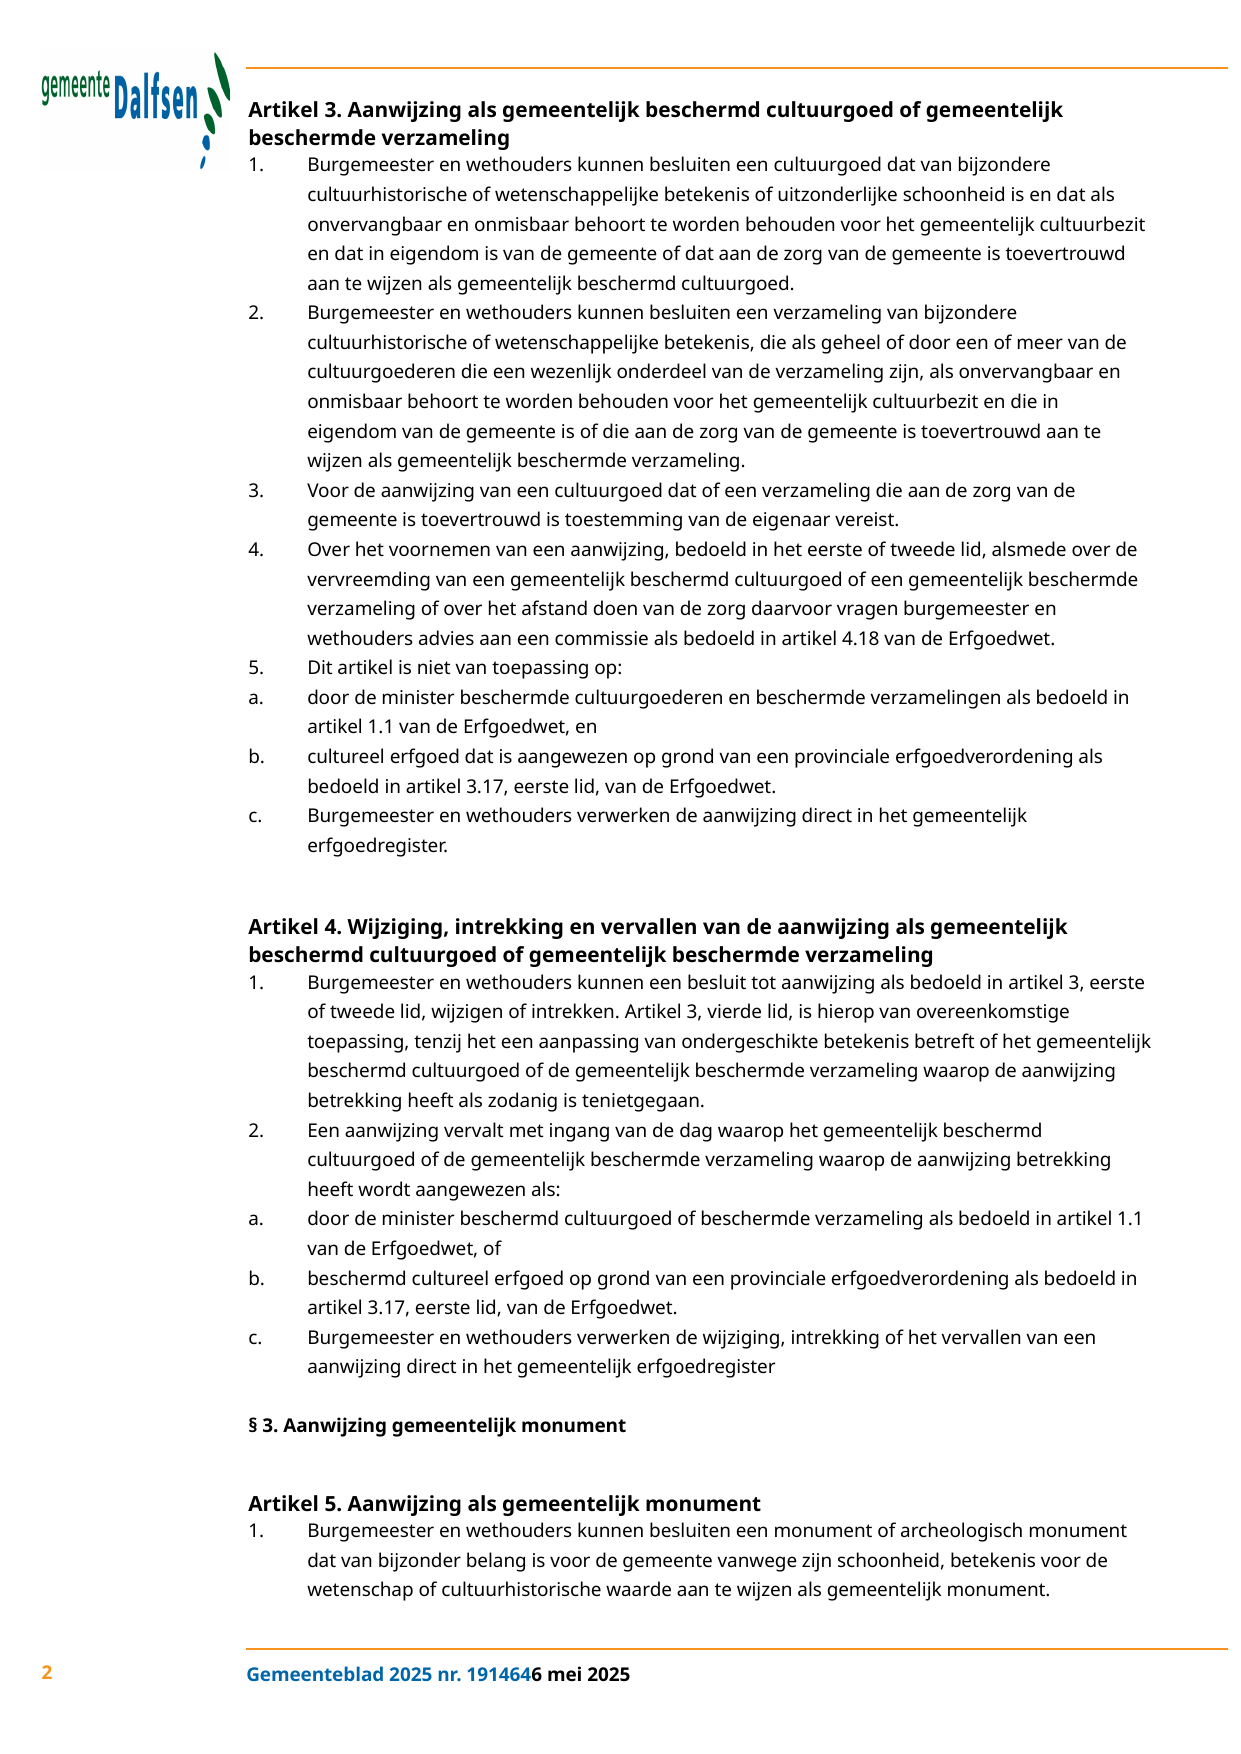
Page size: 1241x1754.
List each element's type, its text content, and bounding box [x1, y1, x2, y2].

list Burgemeester en wethouders kunnen een besluit tot aanwijzing als bedoeld in artikel 3, eerste of tweede lid, wijzigen of intrekken. Artikel 3, vierde lid, is hierop van overeenkomstige toepassing, tenzij het een aanpassing van ondergeschikte betekenis betreft of het gemeentelijk beschermd cultuurgoed of de gemeentelijk beschermde verzameling waarop de aanwijzing betrekking heeft als zodanig is tenietgegaan. [248, 969, 1152, 1113]
text Artikel 4. Wijziging, intrekking en vervallen van de aanwijzing als gemeentelijk beschermd cultuurgoed of gemeentelijk beschermde verzameling [248, 912, 1152, 969]
list door de minister beschermde cultuurgoederen en beschermde verzamelingen als bedoeld in artikel 1.1 van de Erfgoedwet, en [248, 684, 1152, 739]
list Over het voornemen van een aanwijzing, bedoeld in het eerste of tweede lid, alsmede over de vervreemding van een gemeentelijk beschermd cultuurgoed of een gemeentelijk beschermde verzameling of over het afstand doen van de zorg daarvoor vragen burgemeester en wethouders advies aan een commissie als bedoeld in artikel 4.18 van de Erfgoedwet. [248, 536, 1152, 651]
list Burgemeester en wethouders verwerken de wijziging, intrekking of het vervallen van een aanwijzing direct in het gemeentelijk erfgoedregister [248, 1324, 1152, 1379]
list Dit artikel is niet van toepassing op: [248, 654, 1152, 680]
list Burgemeester en wethouders kunnen besluiten een monument of archeologisch monument dat van bijzonder belang is voor de gemeente vanwege zijn schoonheid, betekenis voor de wetenschap of cultuurhistorische waarde aan te wijzen als gemeentelijk monument. [248, 1517, 1152, 1602]
list Burgemeester en wethouders kunnen besluiten een verzameling van bijzondere cultuurhistorische of wetenschappelijke betekenis, die als geheel of door een of meer van de cultuurgoederen die een wezenlijk onderdeel van de verzameling zijn, als onvervangbaar en onmisbaar behoort te worden behouden voor het gemeentelijk cultuurbezit en die in eigendom van de gemeente is of die aan de zorg van de gemeente is toevertrouwd aan te wijzen als gemeentelijk beschermde verzameling. [248, 299, 1152, 473]
picture [41, 47, 231, 172]
list Voor de aanwijzing van een cultuurgoed dat of een verzameling die aan de zorg van de gemeente is toevertrouwd is toestemming van de eigenaar vereist. [248, 477, 1152, 532]
list Een aanwijzing vervalt met ingang van de dag waarop het gemeentelijk beschermd cultuurgoed of de gemeentelijk beschermde verzameling waarop de aanwijzing betrekking heeft wordt aangewezen als: [248, 1117, 1152, 1202]
list Burgemeester en wethouders verwerken de aanwijzing direct in het gemeentelijk erfgoedregister. [248, 802, 1152, 858]
text § 3. Aanwijzing gemeentelijk monument [248, 1413, 1152, 1438]
list beschermd cultureel erfgoed op grond van een provinciale erfgoedverordening als bedoeld in artikel 3.17, eerste lid, van de Erfgoedwet. [248, 1265, 1152, 1320]
list cultureel erfgoed dat is aangewezen op grond van een provinciale erfgoedverordening als bedoeld in artikel 3.17, eerste lid, van de Erfgoedwet. [248, 743, 1152, 799]
text Artikel 5. Aanwijzing als gemeentelijk monument [248, 1489, 1152, 1517]
list door de minister beschermd cultuurgoed of beschermde verzameling als bedoeld in artikel 1.1 van de Erfgoedwet, of [248, 1206, 1152, 1261]
list Burgemeester en wethouders kunnen besluiten een cultuurgoed dat van bijzondere cultuurhistorische of wetenschappelijke betekenis of uitzonderlijke schoonheid is en dat als onvervangbaar en onmisbaar behoort te worden behouden voor het gemeentelijk cultuurbezit en dat in eigendom is van de gemeente of dat aan de zorg van de gemeente is toevertrouwd aan te wijzen als gemeentelijk beschermd cultuurgoed. [248, 152, 1152, 296]
text Artikel 3. Aanwijzing als gemeentelijk beschermd cultuurgoed of gemeentelijk beschermde verzameling [248, 95, 1152, 152]
